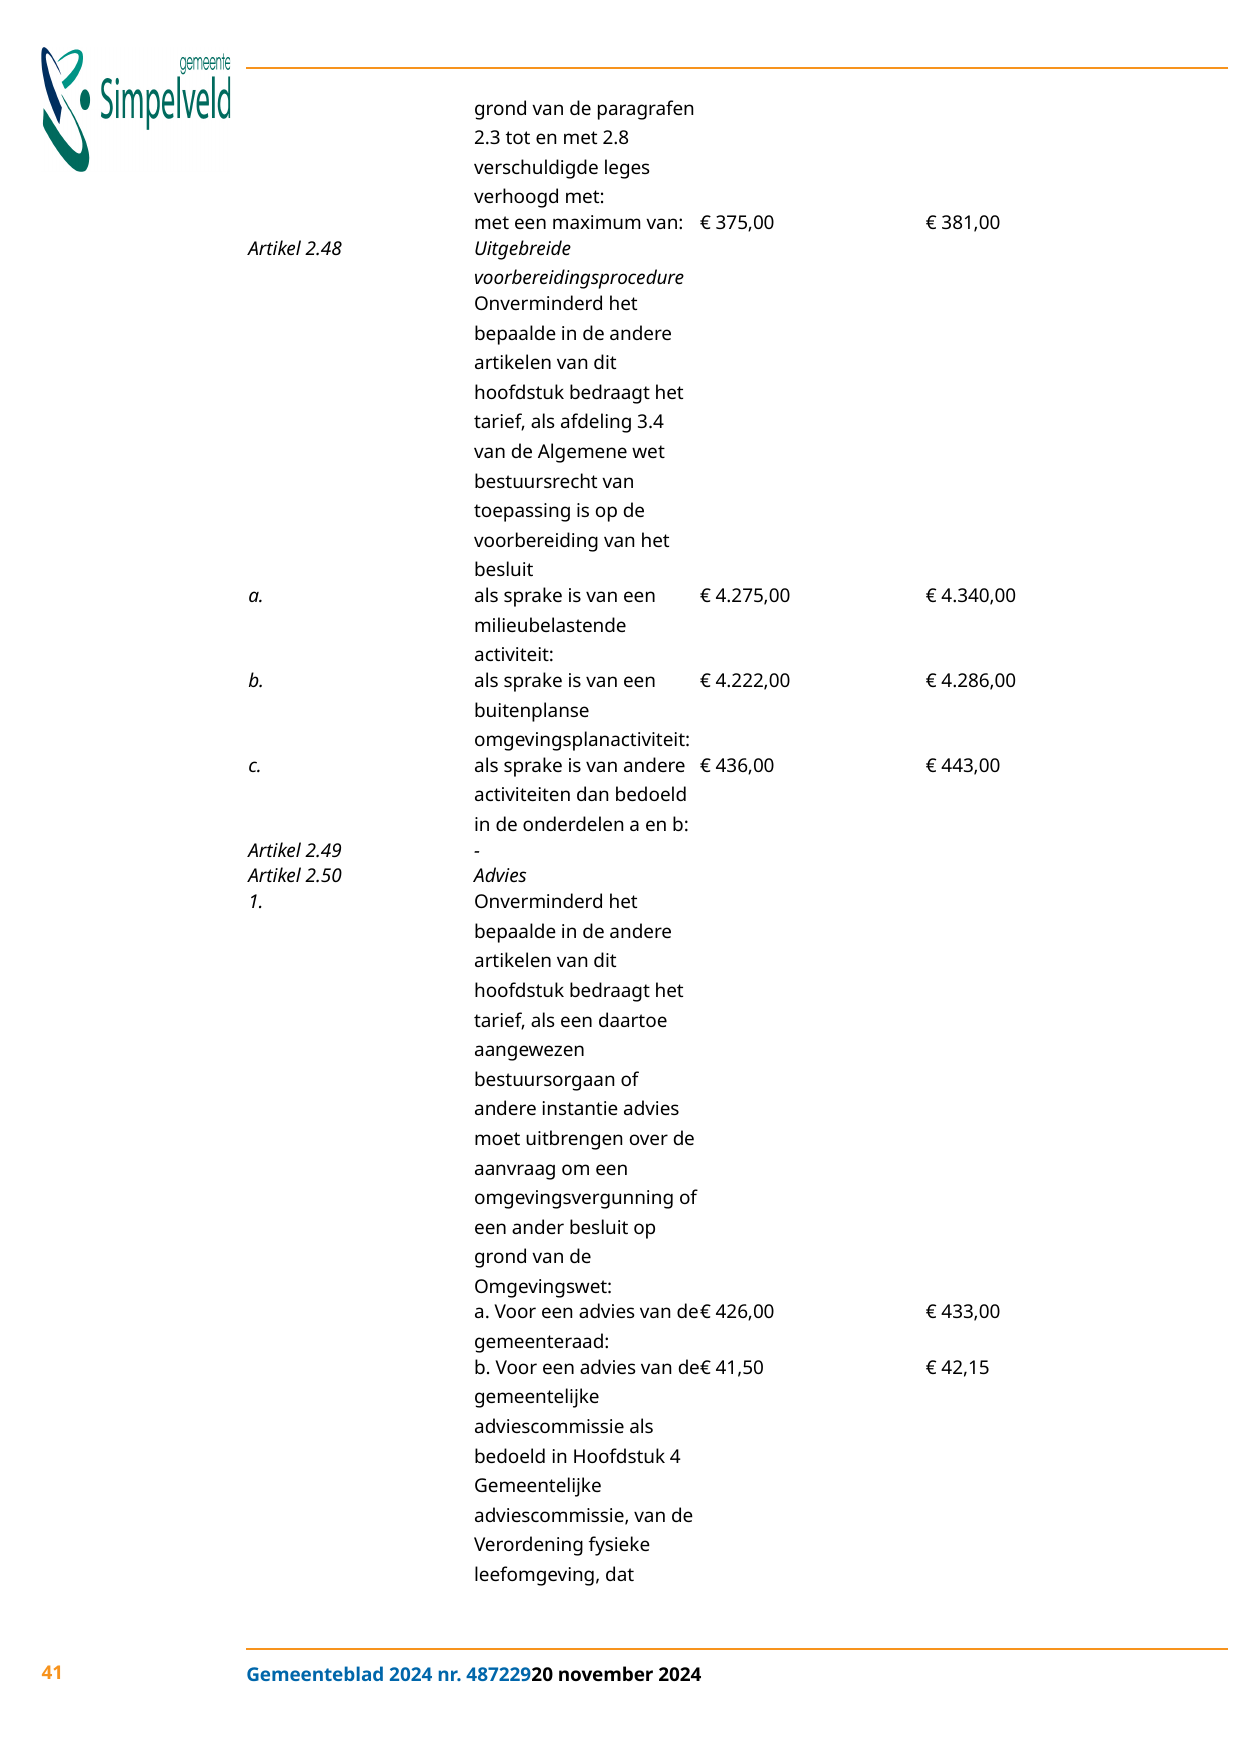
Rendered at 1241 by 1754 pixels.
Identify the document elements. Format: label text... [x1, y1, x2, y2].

table_cell als sprake is van een milieubelastende activiteit: [474, 582, 700, 667]
table_cell € 426,00 [700, 1299, 926, 1354]
table_cell Artikel 2.48 [248, 235, 474, 290]
table_cell € 4.222,00 [700, 667, 926, 752]
table_cell € 381,00 [926, 209, 1152, 235]
table_cell c. [248, 752, 474, 837]
table_cell € 4.340,00 [926, 582, 1152, 667]
table_cell b. Voor een advies van de gemeentelijke adviescommissie als bedoeld in Hoofdstuk 4 Gemeentelijke adviescommissie, van de Verordening fysieke leefomgeving, dat [474, 1354, 700, 1587]
table_cell - [474, 837, 700, 863]
picture [41, 47, 231, 172]
table_cell Artikel 2.49 [248, 837, 474, 863]
table_cell [926, 889, 1152, 1299]
table_cell € 41,50 [700, 1354, 926, 1587]
table_cell [700, 235, 926, 290]
table_cell [926, 863, 1152, 888]
table_cell b. [248, 667, 474, 752]
table_cell Onverminderd het bepaalde in de andere artikelen van dit hoofdstuk bedraagt het tarief, als een daartoe aangewezen bestuursorgaan of andere instantie advies moet uitbrengen over de aanvraag om een omgevingsvergunning of een ander besluit op grond van de Omgevingswet: [474, 889, 700, 1299]
table_cell Uitgebreide voorbereidingsprocedure [474, 235, 700, 290]
table_cell € 436,00 [700, 752, 926, 837]
table_cell a. [248, 582, 474, 667]
table_cell [700, 863, 926, 888]
table_cell [926, 290, 1152, 582]
table_cell € 4.286,00 [926, 667, 1152, 752]
table_cell € 375,00 [700, 209, 926, 235]
table_cell met een maximum van: [474, 209, 700, 235]
table_cell [700, 889, 926, 1299]
table_cell [700, 290, 926, 582]
table_cell [926, 235, 1152, 290]
table_cell [700, 95, 926, 209]
table_cell [248, 95, 474, 209]
table_cell [248, 290, 474, 582]
table_cell [248, 1354, 474, 1587]
table_cell € 42,15 [926, 1354, 1152, 1587]
table_cell a. Voor een advies van de gemeenteraad: [474, 1299, 700, 1354]
table_cell [248, 209, 474, 235]
table_cell als sprake is van andere activiteiten dan bedoeld in de onderdelen a en b: [474, 752, 700, 837]
table_cell Advies [474, 863, 700, 888]
table_cell [700, 837, 926, 863]
table_cell [926, 837, 1152, 863]
table_cell € 443,00 [926, 752, 1152, 837]
table_cell € 4.275,00 [700, 582, 926, 667]
table_cell Artikel 2.50 [248, 863, 474, 888]
table_cell Onverminderd het bepaalde in de andere artikelen van dit hoofdstuk bedraagt het tarief, als afdeling 3.4 van de Algemene wet bestuursrecht van toepassing is op de voorbereiding van het besluit [474, 290, 700, 582]
table_cell € 433,00 [926, 1299, 1152, 1354]
table_cell [926, 95, 1152, 209]
table_cell als sprake is van een buitenplanse omgevingsplanactiviteit: [474, 667, 700, 752]
table_cell grond van de paragrafen 2.3 tot en met 2.8 verschuldigde leges verhoogd met: [474, 95, 700, 209]
table_cell [248, 1299, 474, 1354]
table_cell 1. [248, 889, 474, 1299]
